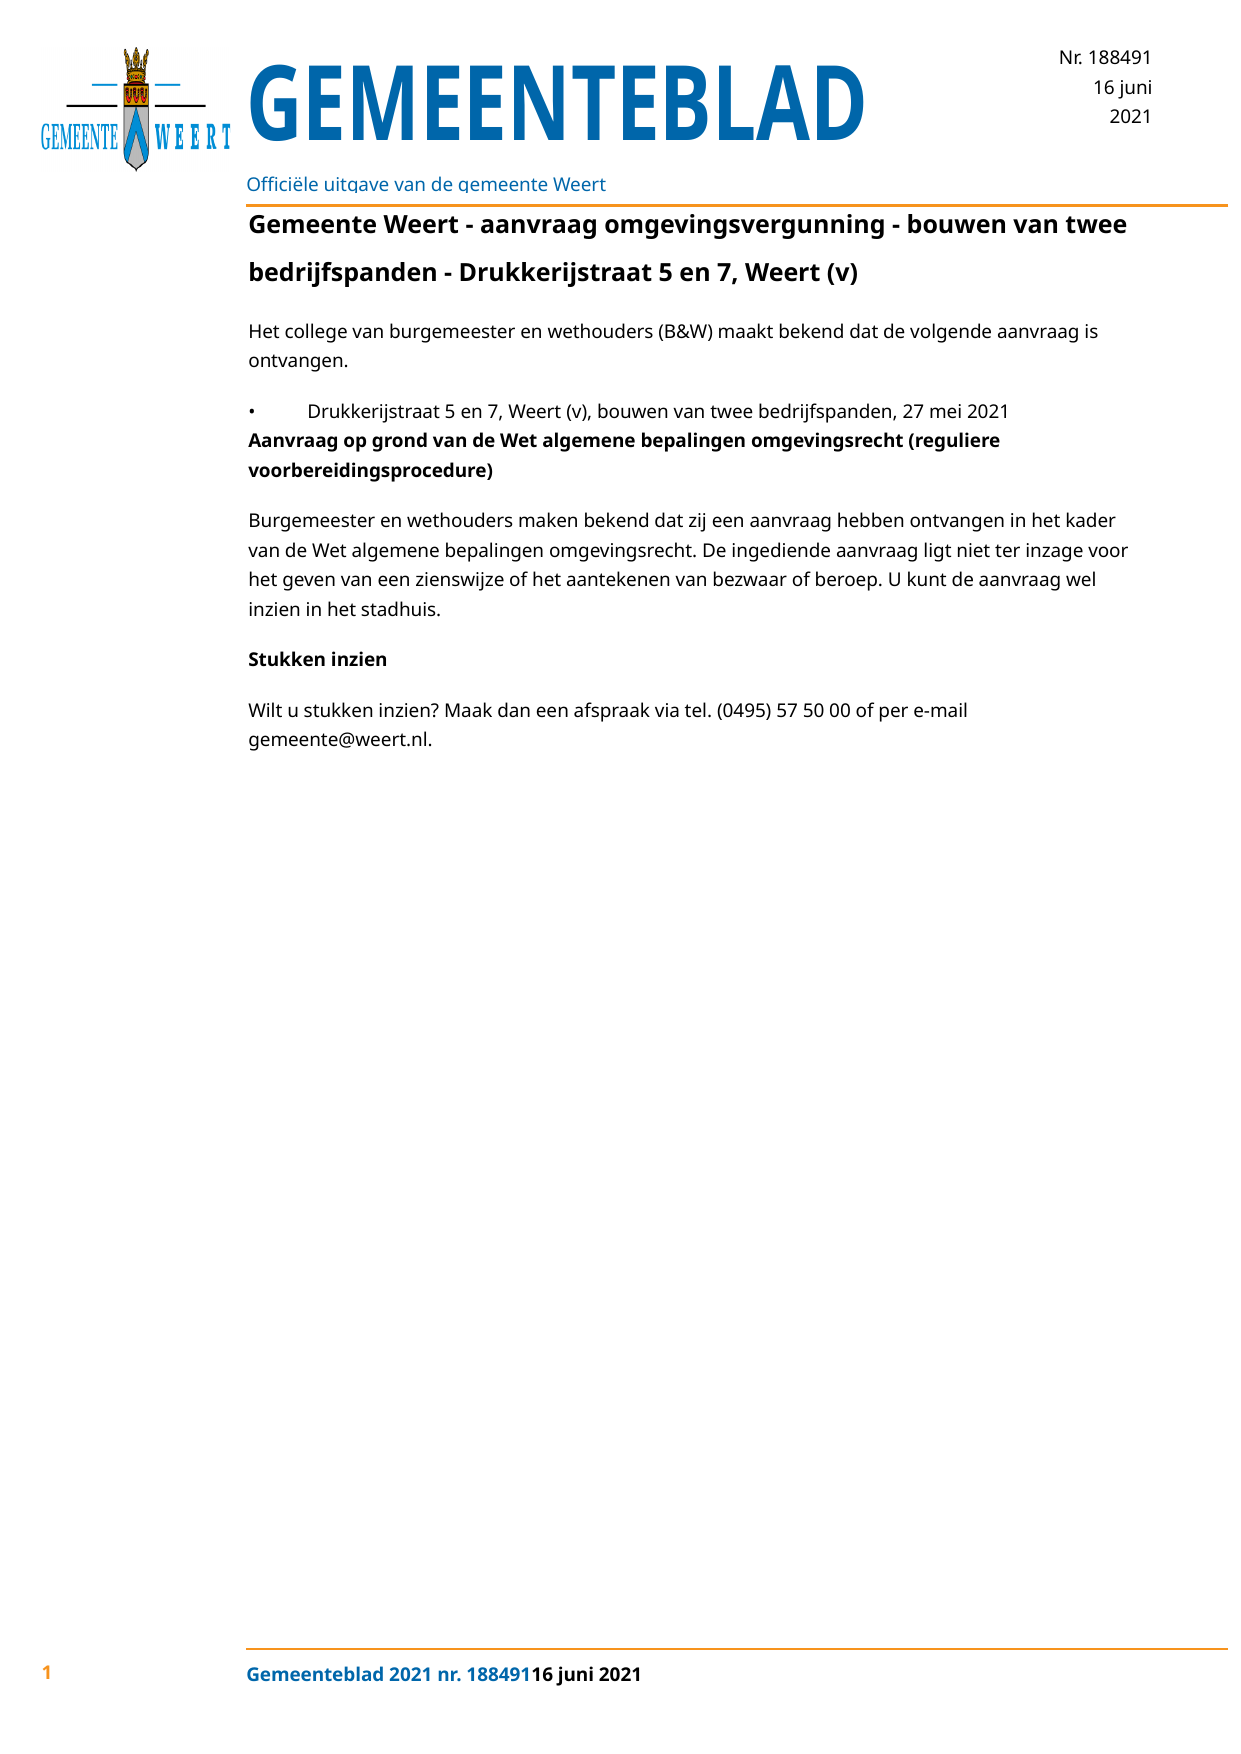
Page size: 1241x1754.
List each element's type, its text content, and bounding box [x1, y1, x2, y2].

text Gemeente Weert - aanvraag omgevingsvergunning - bouwen van twee bedrijfspanden - Drukkerijstraat 5 en 7, Weert (v) [248, 207, 1152, 288]
text Aanvraag op grond van de Wet algemene bepalingen omgevingsrecht (reguliere voorbereidingsprocedure) [248, 427, 1152, 483]
text Stukken inzien [248, 647, 1152, 672]
list Drukkerijstraat 5 en 7, Weert (v), bouwen van twee bedrijfspanden, 27 mei 2021 [248, 398, 1152, 424]
text Het college van burgemeester en wethouders (B&W) maakt bekend dat de volgende aanvraag is ontvangen. [248, 318, 1152, 373]
text Wilt u stukken inzien? Maak dan een afspraak via tel. (0495) 57 50 00 of per e-mail gemeente@weert.nl. [248, 697, 1152, 752]
text Burgemeester en wethouders maken bekend dat zij een aanvraag hebben ontvangen in het kader van de Wet algemene bepalingen omgevingsrecht. De ingediende aanvraag ligt niet ter inzage voor het geven van een zienswijze of het aantekenen van bezwaar of beroep. U kunt de aanvraag wel inzien in het stadhuis. [248, 507, 1152, 622]
picture [41, 47, 231, 172]
